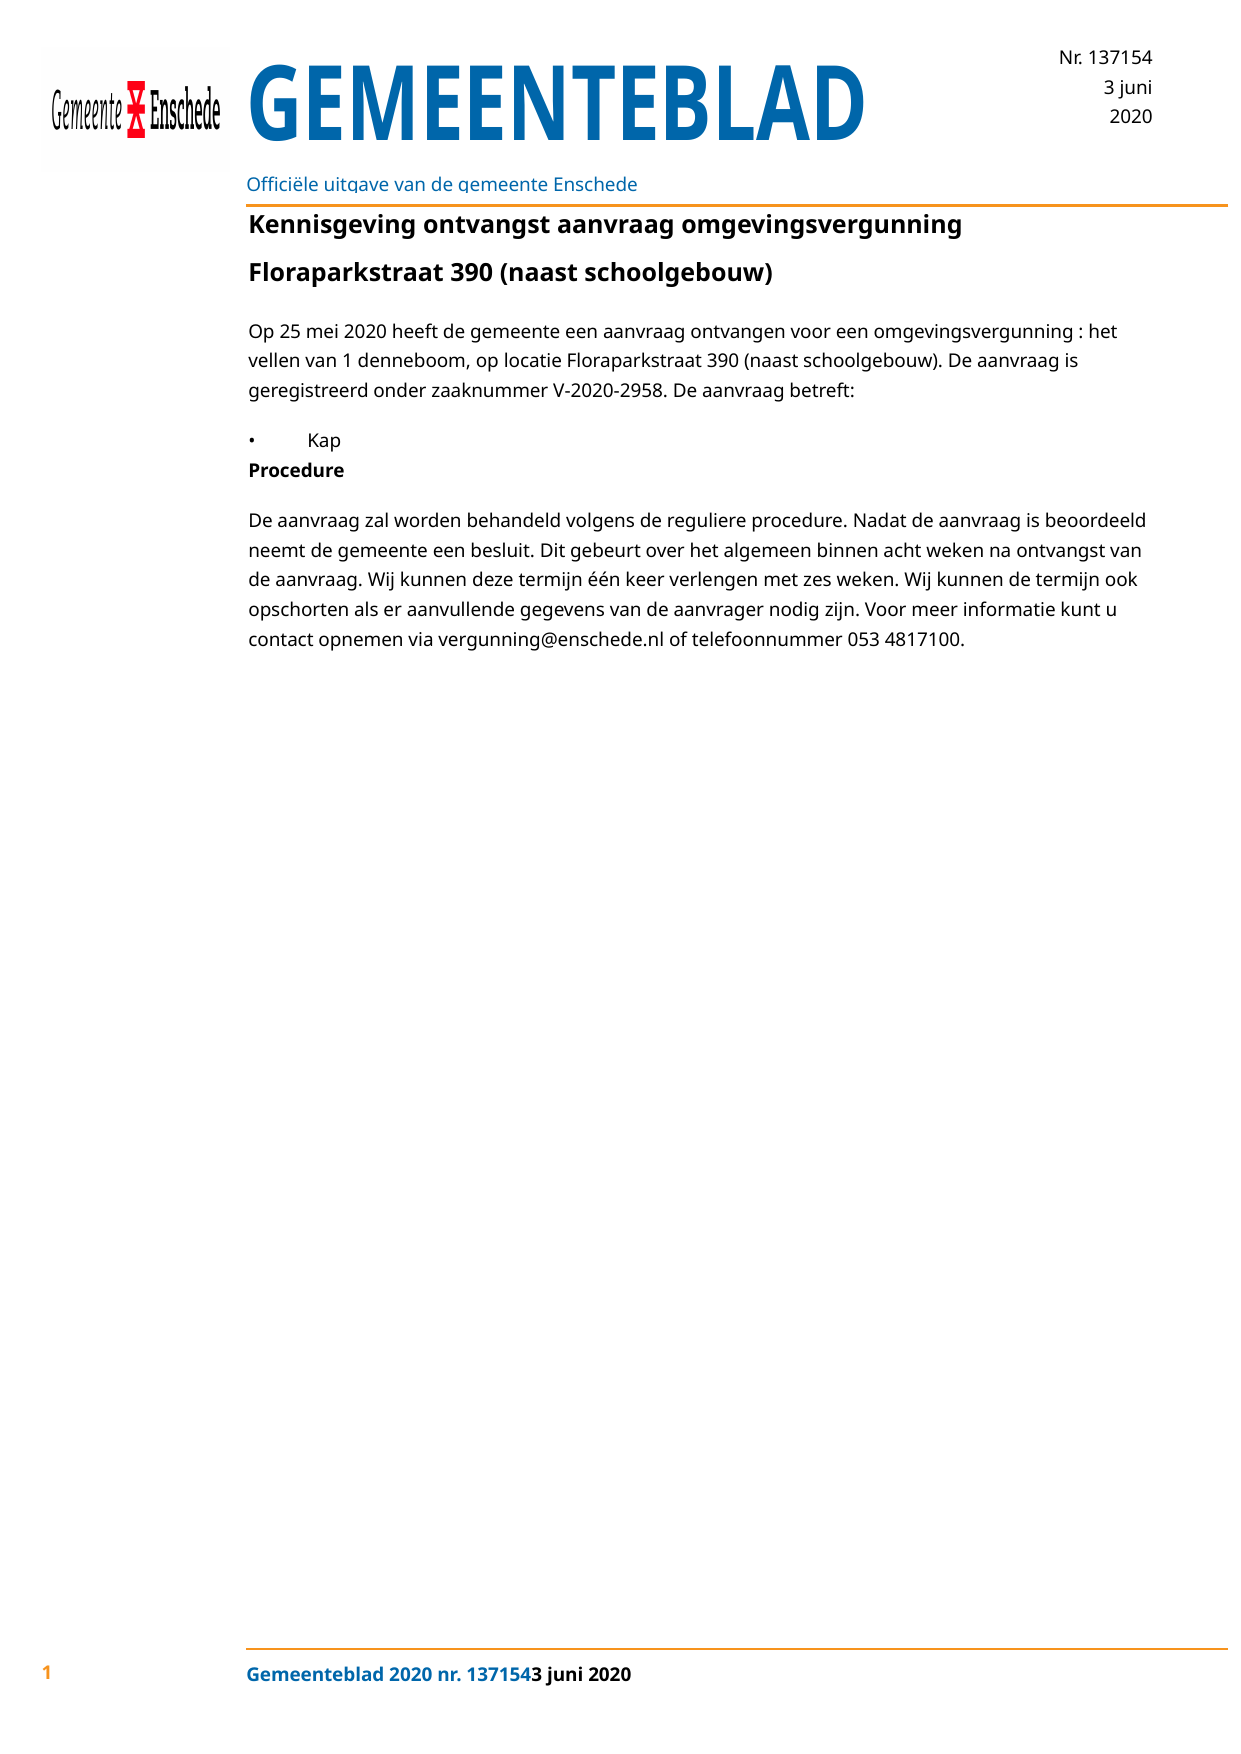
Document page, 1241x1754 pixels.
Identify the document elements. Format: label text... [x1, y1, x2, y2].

text Procedure [248, 457, 1152, 483]
picture [41, 47, 231, 172]
list Kap [248, 427, 1152, 453]
text Kennisgeving ontvangst aanvraag omgevingsvergunning Floraparkstraat 390 (naast schoolgebouw) [248, 207, 1152, 288]
text De aanvraag zal worden behandeld volgens de reguliere procedure. Nadat de aanvraag is beoordeeld neemt de gemeente een besluit. Dit gebeurt over het algemeen binnen acht weken na ontvangst van de aanvraag. Wij kunnen deze termijn één keer verlengen met zes weken. Wij kunnen de termijn ook opschorten als er aanvullende gegevens van de aanvrager nodig zijn. Voor meer informatie kunt u contact opnemen via vergunning@enschede.nl of telefoonnummer 053 4817100. [248, 507, 1152, 652]
text Op 25 mei 2020 heeft de gemeente een aanvraag ontvangen voor een omgevingsvergunning : het vellen van 1 denneboom, op locatie Floraparkstraat 390 (naast schoolgebouw). De aanvraag is geregistreerd onder zaaknummer V-2020-2958. De aanvraag betreft: [248, 318, 1152, 403]
